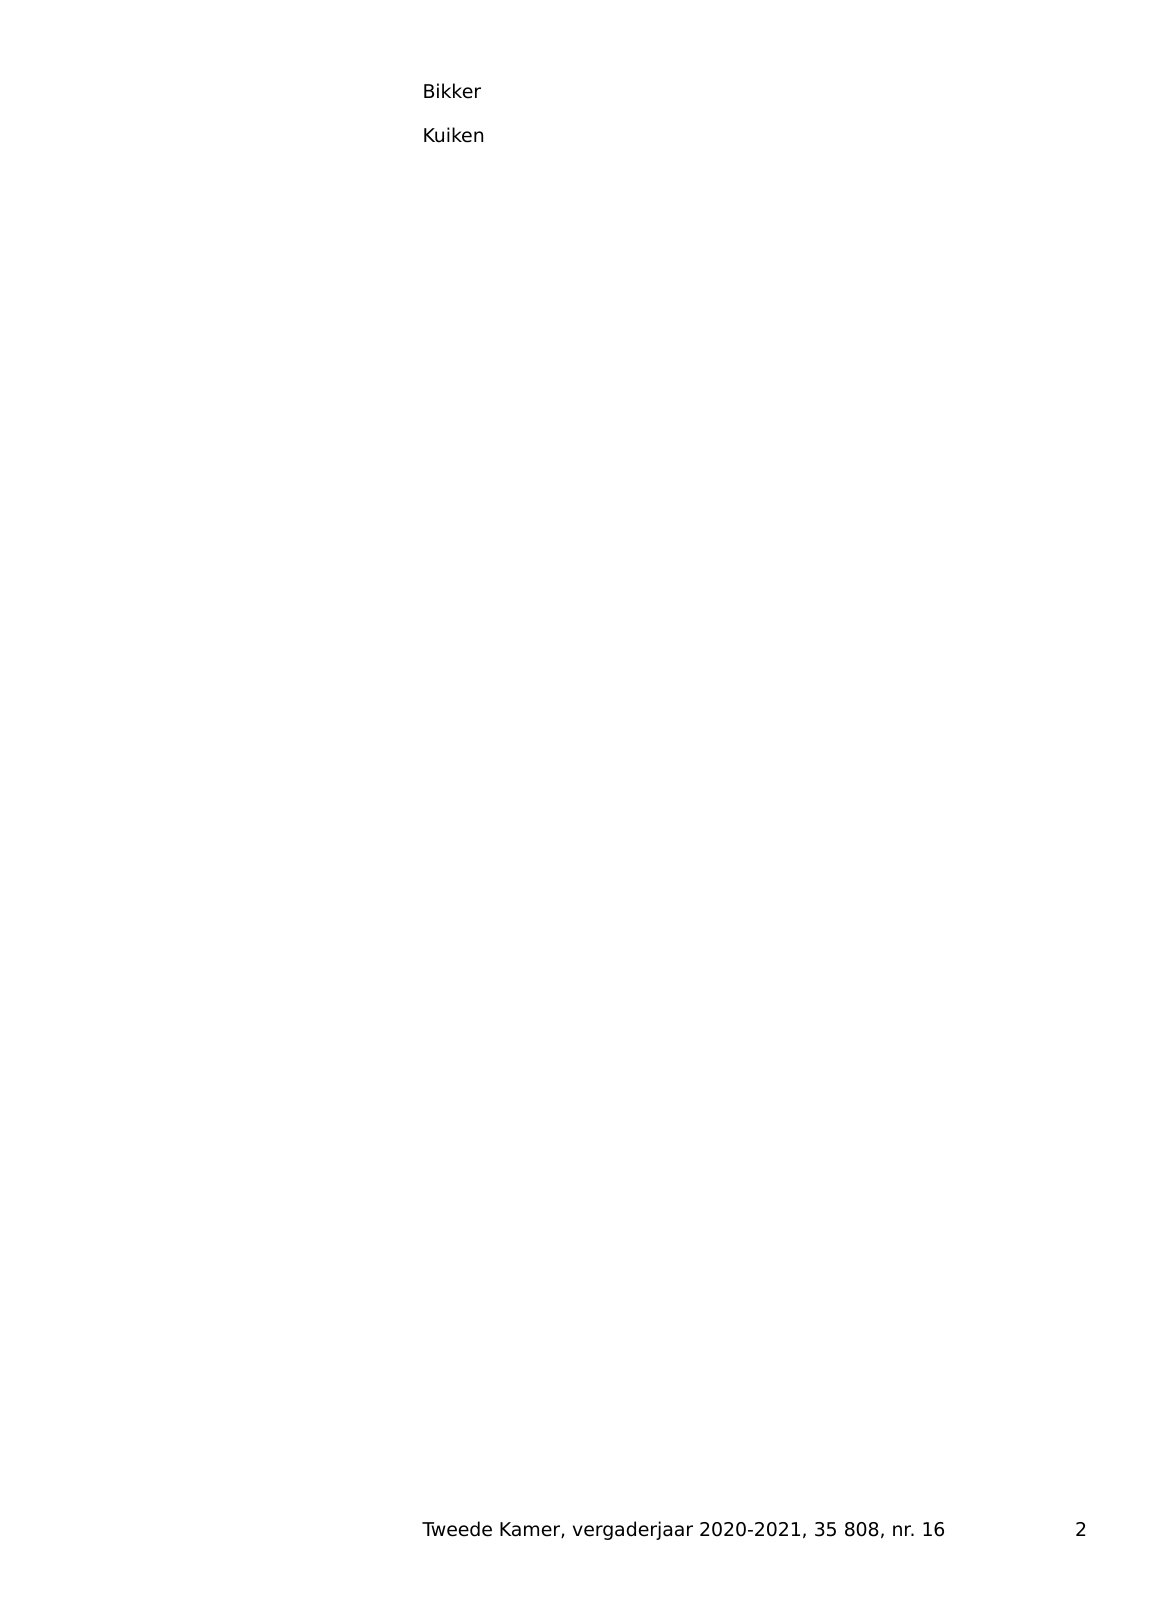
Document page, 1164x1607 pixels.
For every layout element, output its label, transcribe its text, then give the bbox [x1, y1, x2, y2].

text Bikker Kuiken [422, 59, 1087, 147]
